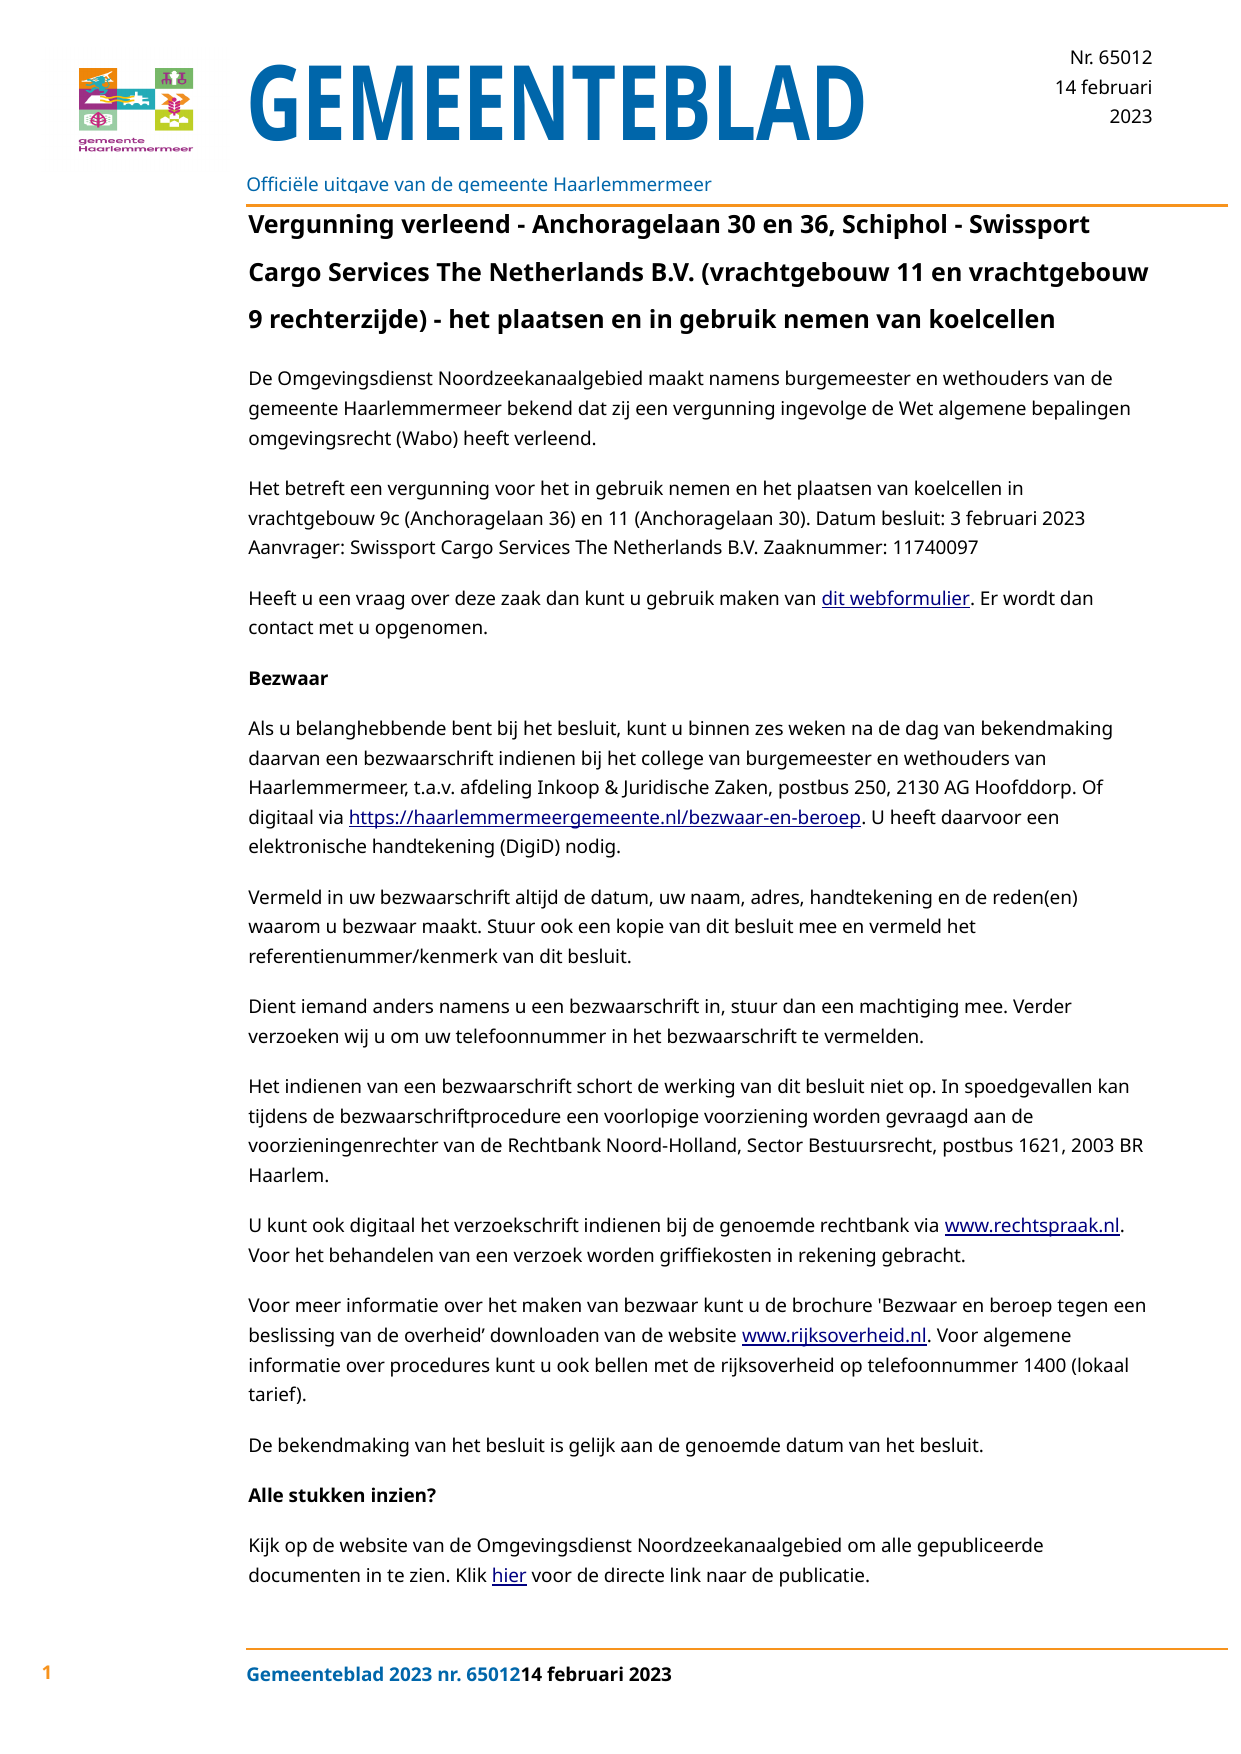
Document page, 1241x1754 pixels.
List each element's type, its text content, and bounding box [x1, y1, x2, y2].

text Vermeld in uw bezwaarschrift altijd de datum, uw naam, adres, handtekening en de reden(en) waarom u bezwaar maakt. Stuur ook een kopie van dit besluit mee en vermeld het referentienummer/kenmerk van dit besluit. [248, 884, 1152, 969]
text Het betreft een vergunning voor het in gebruik nemen en het plaatsen van koelcellen in vrachtgebouw 9c (Anchoragelaan 36) en 11 (Anchoragelaan 30). Datum besluit: 3 februari 2023 Aanvrager: Swissport Cargo Services The Netherlands B.V. Zaaknummer: 11740097 [248, 475, 1152, 560]
text Heeft u een vraag over deze zaak dan kunt u gebruik maken van dit webformulier. Er wordt dan contact met u opgenomen. [248, 585, 1152, 640]
text De bekendmaking van het besluit is gelijk aan de genoemde datum van het besluit. [248, 1432, 1152, 1457]
text Vergunning verleend - Anchoragelaan 30 en 36, Schiphol - Swissport Cargo Services The Netherlands B.V. (vrachtgebouw 11 en vrachtgebouw 9 rechterzijde) - het plaatsen en in gebruik nemen van koelcellen [248, 207, 1152, 336]
text Voor meer informatie over het maken van bezwaar kunt u de brochure 'Bezwaar en beroep tegen een beslissing van de overheid’ downloaden van de website www.rijksoverheid.nl. Voor algemene informatie over procedures kunt u ook bellen met de rijksoverheid op telefoonnummer 1400 (lokaal tarief). [248, 1293, 1152, 1407]
text Kijk op de website van de Omgevingsdienst Noordzeekanaalgebied om alle gepubliceerde documenten in te zien. Klik hier voor de directe link naar de publicatie. [248, 1533, 1152, 1588]
text Bezwaar [248, 665, 1152, 690]
text Dient iemand anders namens u een bezwaarschrift in, stuur dan een machtiging mee. Verder verzoeken wij u om uw telefoonnummer in het bezwaarschrift te vermelden. [248, 993, 1152, 1049]
text U kunt ook digitaal het verzoekschrift indienen bij de genoemde rechtbank via www.rechtspraak.nl. Voor het behandelen van een verzoek worden griffiekosten in rekening gebracht. [248, 1213, 1152, 1268]
text Het indienen van een bezwaarschrift schort de werking van dit besluit niet op. In spoedgevallen kan tijdens de bezwaarschriftprocedure een voorlopige voorziening worden gevraagd aan de voorzieningenrechter van de Rechtbank Noord-Holland, Sector Bestuursrecht, postbus 1621, 2003 BR Haarlem. [248, 1073, 1152, 1188]
text Alle stukken inzien? [248, 1482, 1152, 1508]
text De Omgevingsdienst Noordzeekanaalgebied maakt namens burgemeester en wethouders van de gemeente Haarlemmermeer bekend dat zij een vergunning ingevolge de Wet algemene bepalingen omgevingsrecht (Wabo) heeft verleend. [248, 366, 1152, 450]
text Als u belanghebbende bent bij het besluit, kunt u binnen zes weken na de dag van bekendmaking daarvan een bezwaarschrift indienen bij het college van burgemeester en wethouders van Haarlemmermeer, t.a.v. afdeling Inkoop & Juridische Zaken, postbus 250, 2130 AG Hoofddorp. Of digitaal via https://haarlemmermeergemeente.nl/bezwaar-en-beroep. U heeft daarvoor een elektronische handtekening (DigiD) nodig. [248, 715, 1152, 859]
picture [41, 47, 231, 172]
